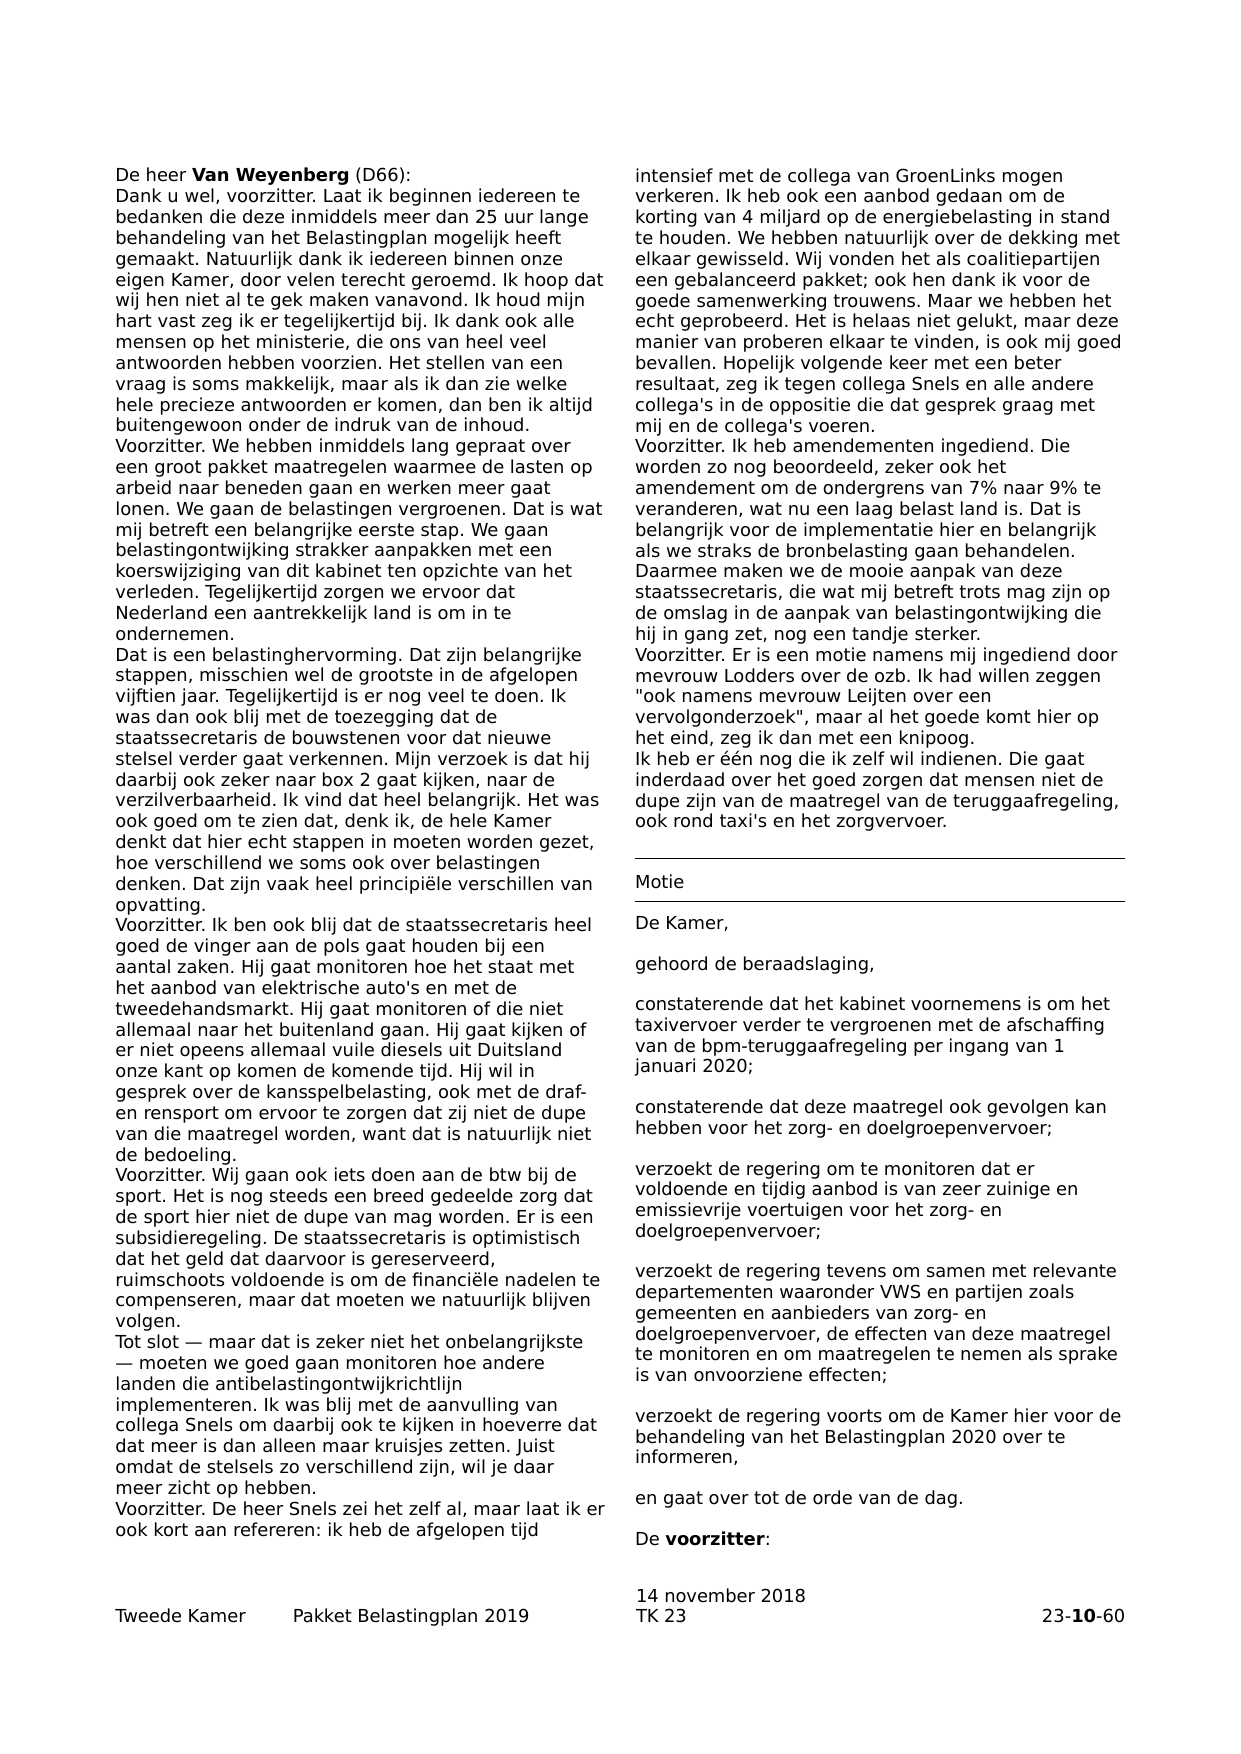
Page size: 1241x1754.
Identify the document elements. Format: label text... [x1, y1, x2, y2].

text verzoekt de regering voorts om de Kamer hier voor de behandeling van het Belastingplan 2020 over te informeren, [635, 1406, 1125, 1468]
text Voorzitter. Er is een motie namens mij ingediend door mevrouw Lodders over de ozb. Ik had willen zeggen "ook namens mevrouw Leijten over een vervolgonderzoek", maar al het goede komt hier op het eind, zeg ik dan met een knipoog. [635, 644, 1125, 749]
text Voorzitter. Wij gaan ook iets doen aan de btw bij de sport. Het is nog steeds een breed gedeelde zorg dat de sport hier niet de dupe van mag worden. Er is een subsidieregeling. De staatssecretaris is optimistisch dat het geld dat daarvoor is gereserveerd, ruimschoots voldoende is om de financiële nadelen te compenseren, maar dat moeten we natuurlijk blijven volgen. [115, 1165, 605, 1332]
text Voorzitter. Ik ben ook blij dat de staatssecretaris heel goed de vinger aan de pols gaat houden bij een aantal zaken. Hij gaat monitoren hoe het staat met het aanbod van elektrische auto's en met de tweedehandsmarkt. Hij gaat monitoren of die niet allemaal naar het buitenland gaan. Hij gaat kijken of er niet opeens allemaal vuile diesels uit Duitsland onze kant op komen de komende tijd. Hij wil in gesprek over de kansspelbelasting, ook met de draf- en rensport om ervoor te zorgen dat zij niet de dupe van die maatregel worden, want dat is natuurlijk niet de bedoeling. [115, 915, 605, 1165]
text Dat is een belastinghervorming. Dat zijn belangrijke stappen, misschien wel de grootste in de afgelopen vijftien jaar. Tegelijkertijd is er nog veel te doen. Ik was dan ook blij met de toezegging dat de staatssecretaris de bouwstenen voor dat nieuwe stelsel verder gaat verkennen. Mijn verzoek is dat hij daarbij ook zeker naar box 2 gaat kijken, naar de verzilverbaarheid. Ik vind dat heel belangrijk. Het was ook goed om te zien dat, denk ik, de hele Kamer denkt dat hier echt stappen in moeten worden gezet, hoe verschillend we soms ook over belastingen denken. Dat zijn vaak heel principiële verschillen van opvatting. [115, 644, 605, 915]
text Voorzitter. De heer Snels zei het zelf al, maar laat ik er ook kort aan refereren: ik heb de afgelopen tijd [115, 1498, 605, 1540]
text intensief met de collega van GroenLinks mogen verkeren. Ik heb ook een aanbod gedaan om de korting van 4 miljard op de energiebelasting in stand te houden. We hebben natuurlijk over de dekking met elkaar gewisseld. Wij vonden het als coalitiepartijen een gebalanceerd pakket; ook hen dank ik voor de goede samenwerking trouwens. Maar we hebben het echt geprobeerd. Het is helaas niet gelukt, maar deze manier van proberen elkaar te vinden, is ook mij goed bevallen. Hopelijk volgende keer met een beter resultaat, zeg ik tegen collega Snels en alle andere collega's in de oppositie die dat gesprek graag met mij en de collega's voeren. [635, 165, 1125, 436]
text en gaat over tot de orde van de dag. [635, 1488, 1125, 1509]
text De Kamer, [635, 913, 1125, 933]
text De voorzitter: [635, 1529, 1125, 1549]
text constaterende dat deze maatregel ook gevolgen kan hebben voor het zorg- en doelgroepenvervoer; [635, 1097, 1125, 1138]
text Voorzitter. We hebben inmiddels lang gepraat over een groot pakket maatregelen waarmee de lasten op arbeid naar beneden gaan en werken meer gaat lonen. We gaan de belastingen vergroenen. Dat is wat mij betreft een belangrijke eerste stap. We gaan belastingontwijking strakker aanpakken met een koerswijziging van dit kabinet ten opzichte van het verleden. Tegelijkertijd zorgen we ervoor dat Nederland een aantrekkelijk land is om in te ondernemen. [115, 436, 605, 644]
text Tot slot — maar dat is zeker niet het onbelangrijkste — moeten we goed gaan monitoren hoe andere landen die antibelastingontwijkrichtlijn implementeren. Ik was blij met de aanvulling van collega Snels om daarbij ook te kijken in hoeverre dat dat meer is dan alleen maar kruisjes zetten. Juist omdat de stelsels zo verschillend zijn, wil je daar meer zicht op hebben. [115, 1332, 605, 1498]
text Ik heb er één nog die ik zelf wil indienen. Die gaat inderdaad over het goed zorgen dat mensen niet de dupe zijn van de maatregel van de teruggaafregeling, ook rond taxi's en het zorgvervoer. [635, 749, 1125, 832]
text Motie [635, 872, 1125, 893]
text verzoekt de regering tevens om samen met relevante departementen waaronder VWS en partijen zoals gemeenten en aanbieders van zorg- en doelgroepenvervoer, de effecten van deze maatregel te monitoren en om maatregelen te nemen als sprake is van onvoorziene effecten; [635, 1261, 1125, 1386]
text De heer Van Weyenberg (D66): [115, 165, 605, 186]
text verzoekt de regering om te monitoren dat er voldoende en tijdig aanbod is van zeer zuinige en emissievrije voertuigen voor het zorg- en doelgroepenvervoer; [635, 1158, 1125, 1241]
text Dank u wel, voorzitter. Laat ik beginnen iedereen te bedanken die deze inmiddels meer dan 25 uur lange behandeling van het Belastingplan mogelijk heeft gemaakt. Natuurlijk dank ik iedereen binnen onze eigen Kamer, door velen terecht geroemd. Ik hoop dat wij hen niet al te gek maken vanavond. Ik houd mijn hart vast zeg ik er tegelijkertijd bij. Ik dank ook alle mensen op het ministerie, die ons van heel veel antwoorden hebben voorzien. Het stellen van een vraag is soms makkelijk, maar als ik dan zie welke hele precieze antwoorden er komen, dan ben ik altijd buitengewoon onder de indruk van de inhoud. [115, 186, 605, 436]
text gehoord de beraadslaging, [635, 953, 1125, 974]
text Voorzitter. Ik heb amendementen ingediend. Die worden zo nog beoordeeld, zeker ook het amendement om de ondergrens van 7% naar 9% te veranderen, wat nu een laag belast land is. Dat is belangrijk voor de implementatie hier en belangrijk als we straks de bronbelasting gaan behandelen. Daarmee maken we de mooie aanpak van deze staatssecretaris, die wat mij betreft trots mag zijn op de omslag in de aanpak van belastingontwijking die hij in gang zet, nog een tandje sterker. [635, 436, 1125, 644]
text constaterende dat het kabinet voornemens is om het taxivervoer verder te vergroenen met de afschaffing van de bpm-teruggaafregeling per ingang van 1 januari 2020; [635, 994, 1125, 1077]
